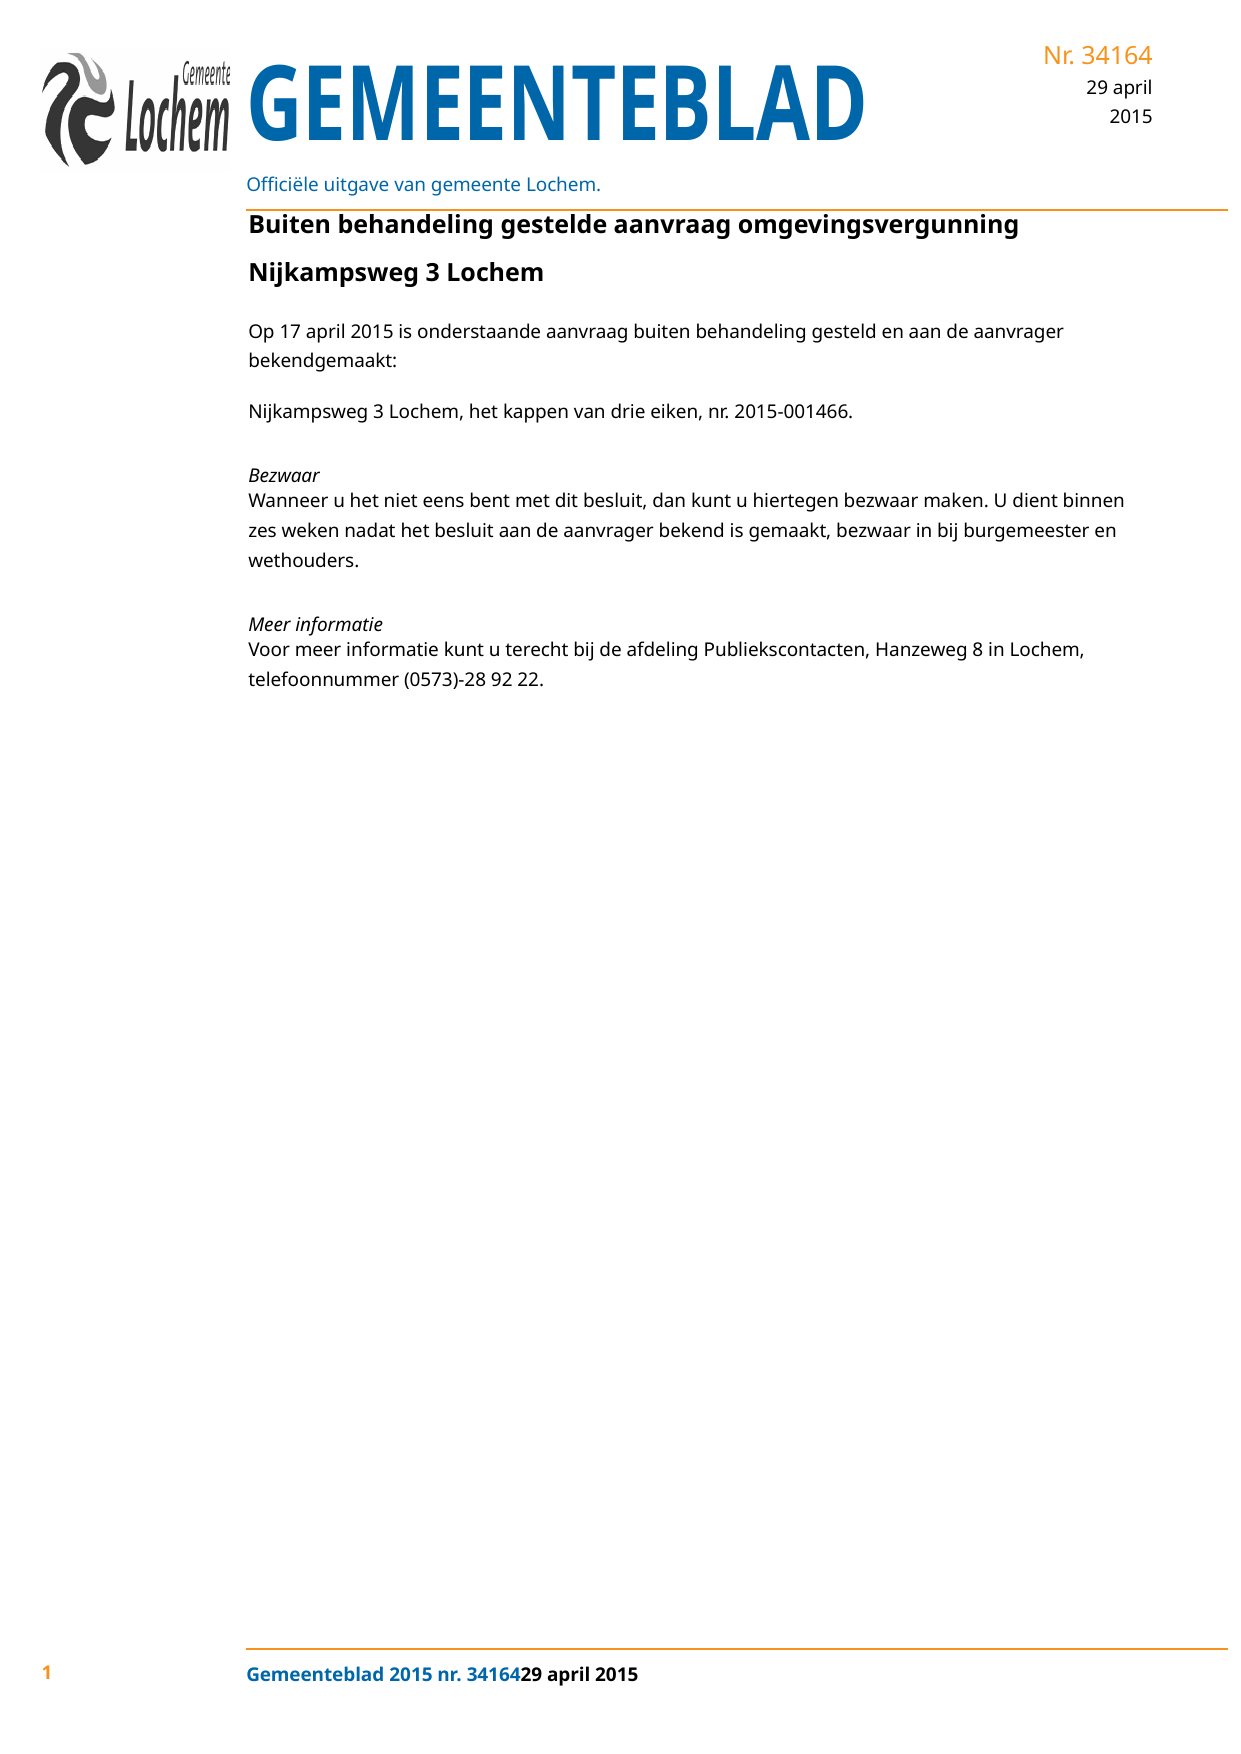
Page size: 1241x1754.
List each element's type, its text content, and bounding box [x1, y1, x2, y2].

text Wanneer u het niet eens bent met dit besluit, dan kunt u hiertegen bezwaar maken. U dient binnen zes weken nadat het besluit aan de aanvrager bekend is gemaakt, bezwaar in bij burgemeester en wethouders. [248, 488, 1152, 572]
text Bezwaar [248, 462, 1152, 488]
text Nijkampsweg 3 Lochem, het kappen van drie eiken, nr. 2015-001466. [248, 398, 1152, 424]
text Buiten behandeling gestelde aanvraag omgevingsvergunning Nijkampsweg 3 Lochem [248, 211, 1152, 288]
text Meer informatie [248, 611, 1152, 636]
picture [41, 47, 231, 172]
text Voor meer informatie kunt u terecht bij de afdeling Publiekscontacten, Hanzeweg 8 in Lochem, telefoonnummer (0573)-28 92 22. [248, 636, 1152, 692]
text Op 17 april 2015 is onderstaande aanvraag buiten behandeling gesteld en aan de aanvrager bekendgemaakt: [248, 318, 1152, 373]
